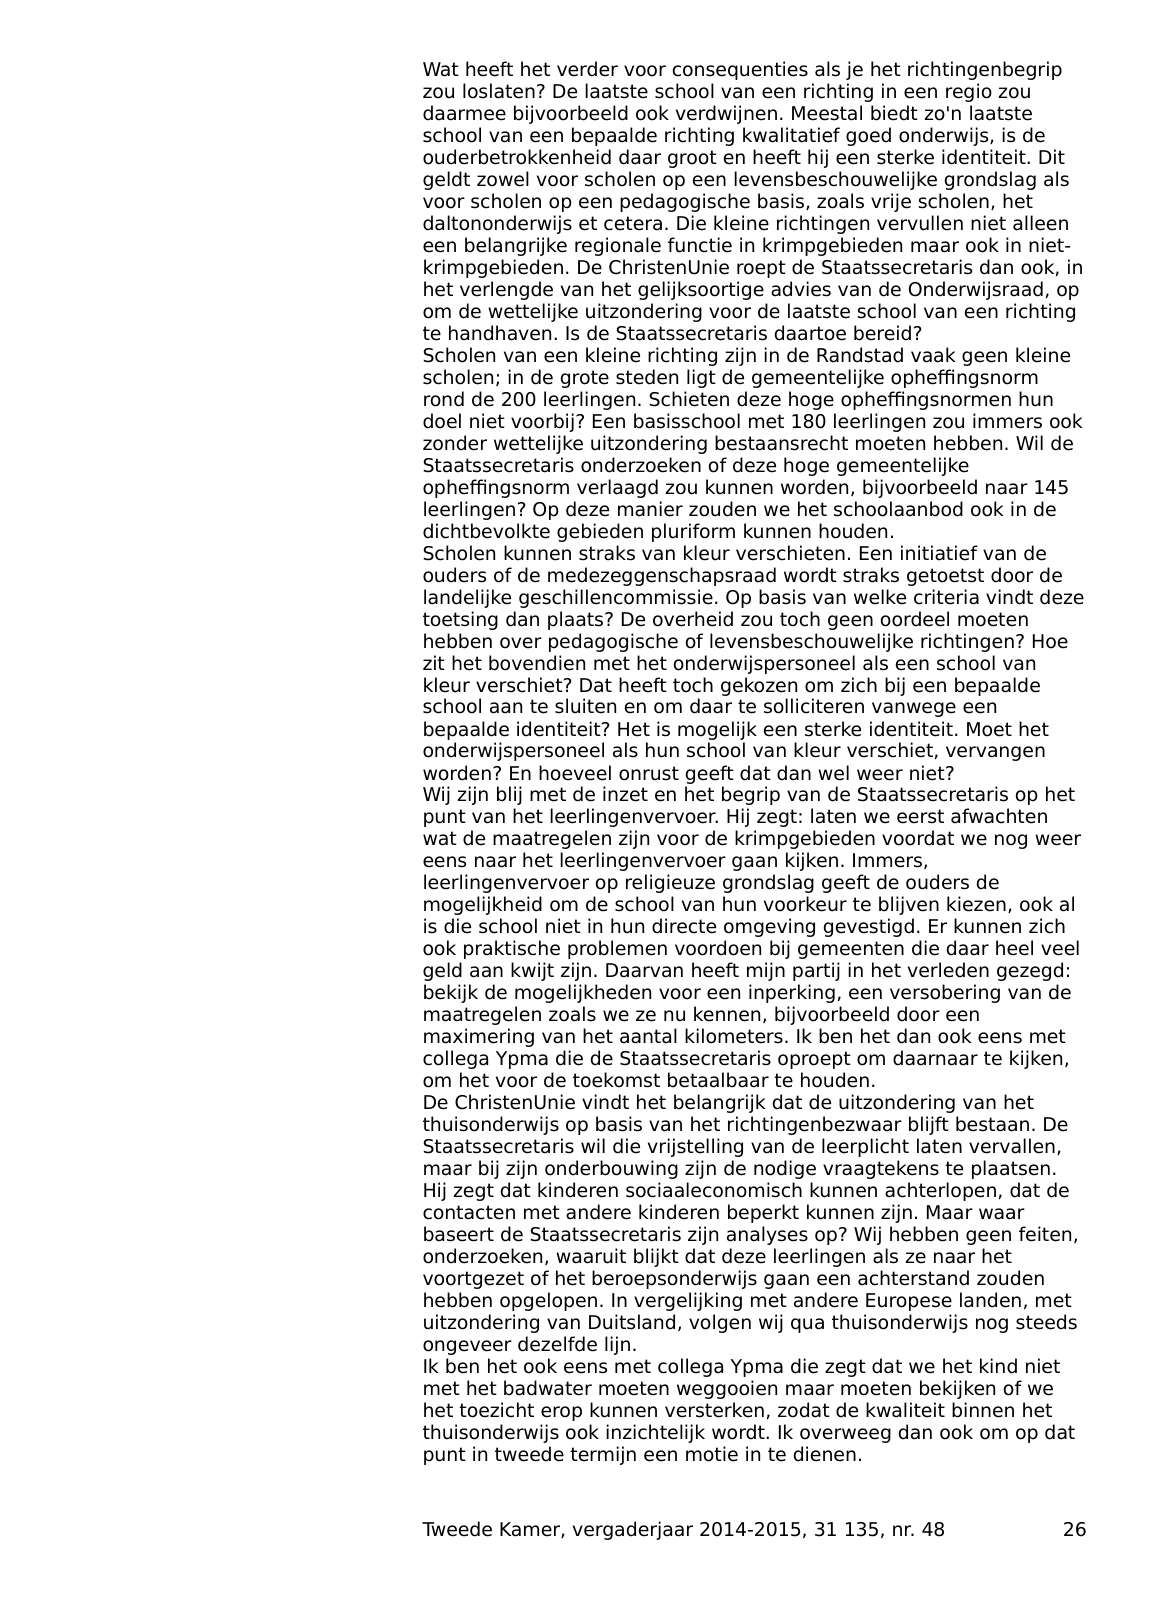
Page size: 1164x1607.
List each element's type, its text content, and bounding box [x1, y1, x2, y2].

text Scholen van een kleine richting zijn in de Randstad vaak geen kleine scholen; in de grote steden ligt de gemeentelijke opheffingsnorm rond de 200 leerlingen. Schieten deze hoge opheffingsnormen hun doel niet voorbij? Een basisschool met 180 leerlingen zou immers ook zonder wettelijke uitzondering bestaansrecht moeten hebben. Wil de Staatssecretaris onderzoeken of deze hoge gemeentelijke opheffingsnorm verlaagd zou kunnen worden, bijvoorbeeld naar 145 leerlingen? Op deze manier zouden we het schoolaanbod ook in de dichtbevolkte gebieden pluriform kunnen houden. [422, 345, 1087, 543]
text Ik ben het ook eens met collega Ypma die zegt dat we het kind niet met het badwater moeten weggooien maar moeten bekijken of we het toezicht erop kunnen versterken, zodat de kwaliteit binnen het thuisonderwijs ook inzichtelijk wordt. Ik overweeg dan ook om op dat punt in tweede termijn een motie in te dienen. [422, 1356, 1087, 1466]
text Wat heeft het verder voor consequenties als je het richtingenbegrip zou loslaten? De laatste school van een richting in een regio zou daarmee bijvoorbeeld ook verdwijnen. Meestal biedt zo'n laatste school van een bepaalde richting kwalitatief goed onderwijs, is de ouderbetrokkenheid daar groot en heeft hij een sterke identiteit. Dit geldt zowel voor scholen op een levensbeschouwelijke grondslag als voor scholen op een pedagogische basis, zoals vrije scholen, het daltononderwijs et cetera. Die kleine richtingen vervullen niet alleen een belangrijke regionale functie in krimpgebieden maar ook in niet-krimpgebieden. De ChristenUnie roept de Staatssecretaris dan ook, in het verlengde van het gelijksoortige advies van de Onderwijsraad, op om de wettelijke uitzondering voor de laatste school van een richting te handhaven. Is de Staatssecretaris daartoe bereid? [422, 59, 1087, 345]
text De ChristenUnie vindt het belangrijk dat de uitzondering van het thuisonderwijs op basis van het richtingenbezwaar blijft bestaan. De Staatssecretaris wil die vrijstelling van de leerplicht laten vervallen, maar bij zijn onderbouwing zijn de nodige vraagtekens te plaatsen. Hij zegt dat kinderen sociaaleconomisch kunnen achterlopen, dat de contacten met andere kinderen beperkt kunnen zijn. Maar waar baseert de Staatssecretaris zijn analyses op? Wij hebben geen feiten, onderzoeken, waaruit blijkt dat deze leerlingen als ze naar het voortgezet of het beroepsonderwijs gaan een achterstand zouden hebben opgelopen. In vergelijking met andere Europese landen, met uitzondering van Duitsland, volgen wij qua thuisonderwijs nog steeds ongeveer dezelfde lijn. [422, 1092, 1087, 1356]
text Wij zijn blij met de inzet en het begrip van de Staatssecretaris op het punt van het leerlingenvervoer. Hij zegt: laten we eerst afwachten wat de maatregelen zijn voor de krimpgebieden voordat we nog weer eens naar het leerlingenvervoer gaan kijken. Immers, leerlingenvervoer op religieuze grondslag geeft de ouders de mogelijkheid om de school van hun voorkeur te blijven kiezen, ook al is die school niet in hun directe omgeving gevestigd. Er kunnen zich ook praktische problemen voordoen bij gemeenten die daar heel veel geld aan kwijt zijn. Daarvan heeft mijn partij in het verleden gezegd: bekijk de mogelijkheden voor een inperking, een versobering van de maatregelen zoals we ze nu kennen, bijvoorbeeld door een maximering van het aantal kilometers. Ik ben het dan ook eens met collega Ypma die de Staatssecretaris oproept om daarnaar te kijken, om het voor de toekomst betaalbaar te houden. [422, 784, 1087, 1092]
text Scholen kunnen straks van kleur verschieten. Een initiatief van de ouders of de medezeggenschapsraad wordt straks getoetst door de landelijke geschillencommissie. Op basis van welke criteria vindt deze toetsing dan plaats? De overheid zou toch geen oordeel moeten hebben over pedagogische of levensbeschouwelijke richtingen? Hoe zit het bovendien met het onderwijspersoneel als een school van kleur verschiet? Dat heeft toch gekozen om zich bij een bepaalde school aan te sluiten en om daar te solliciteren vanwege een bepaalde identiteit? Het is mogelijk een sterke identiteit. Moet het onderwijspersoneel als hun school van kleur verschiet, vervangen worden? En hoeveel onrust geeft dat dan wel weer niet? [422, 543, 1087, 784]
